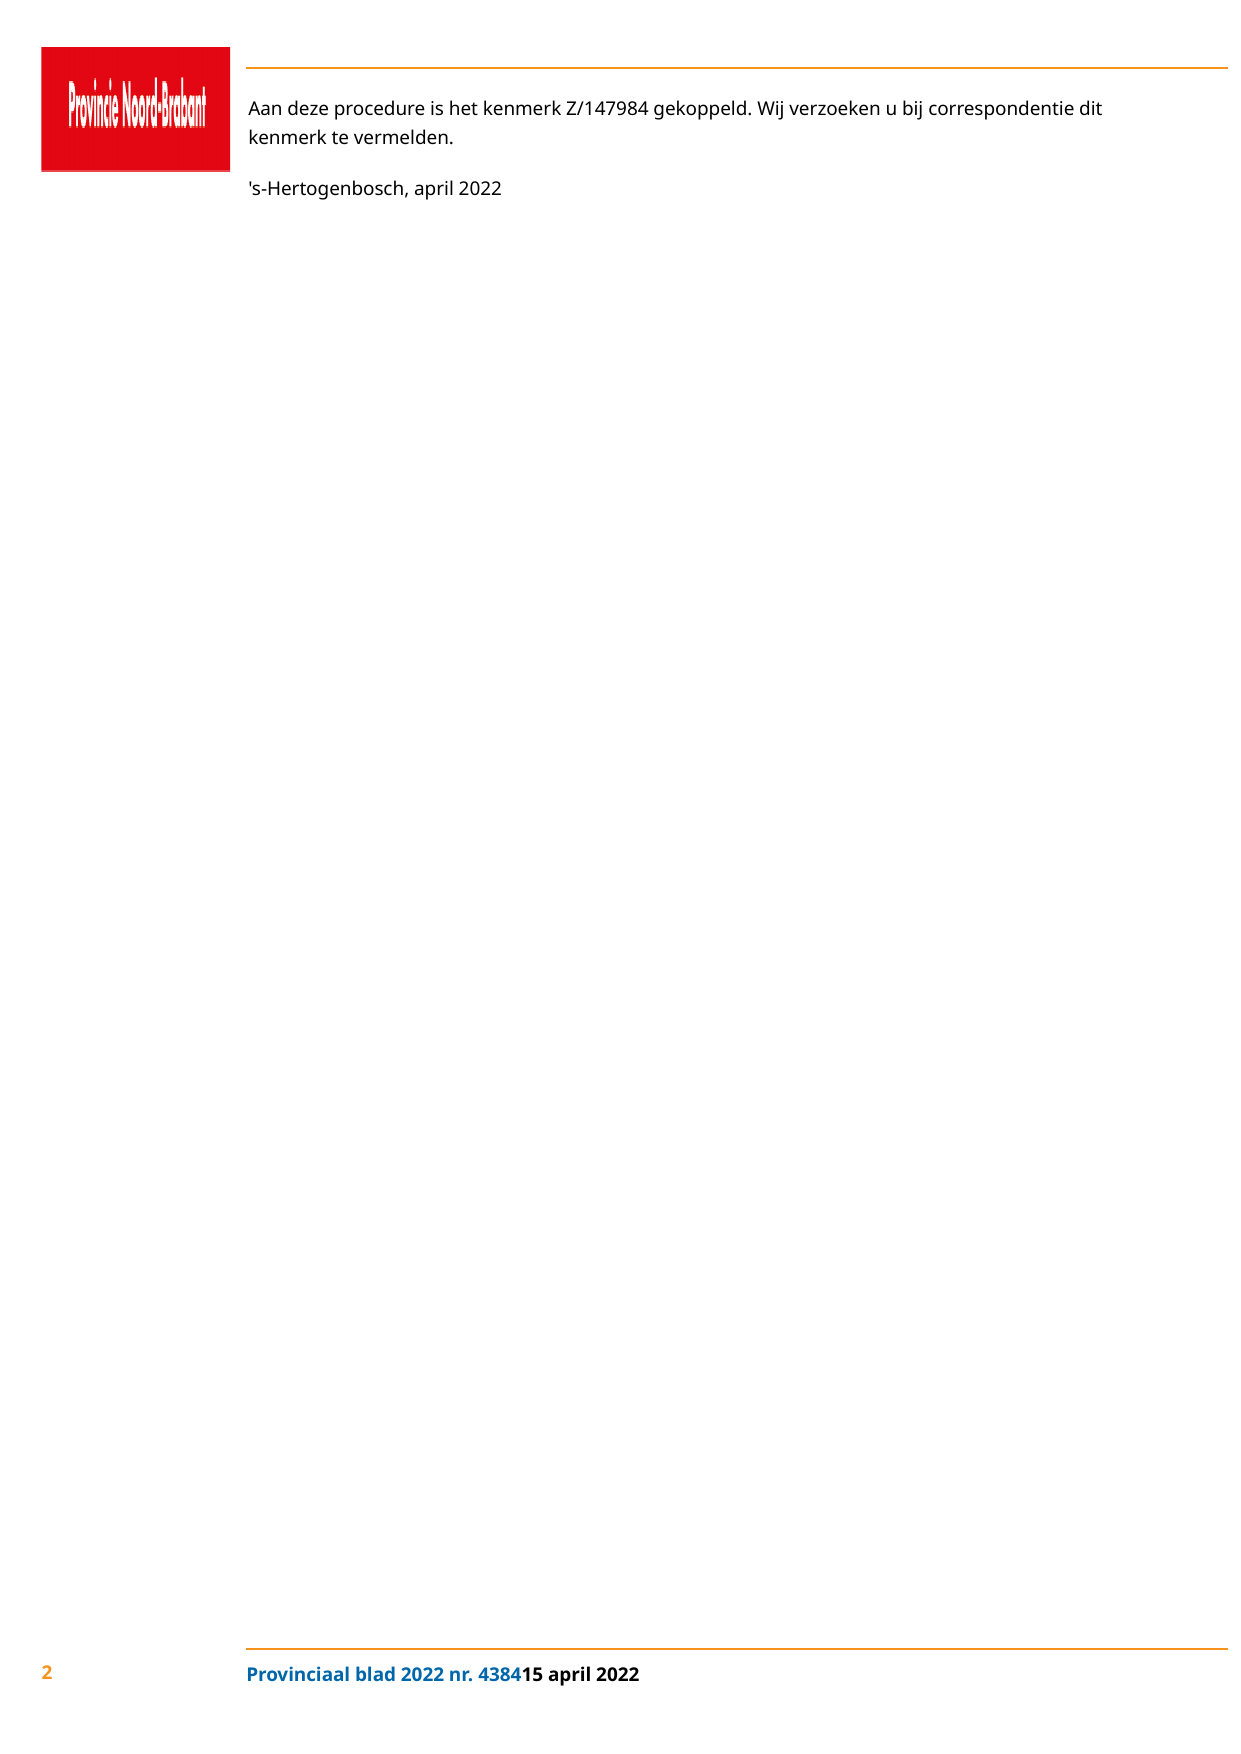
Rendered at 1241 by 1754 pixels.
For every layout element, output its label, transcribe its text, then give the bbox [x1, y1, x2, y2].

picture [41, 47, 231, 172]
text 's-Hertogenbosch, april 2022 [248, 175, 1152, 201]
text Aan deze procedure is het kenmerk Z/147984 gekoppeld. Wij verzoeken u bij correspondentie dit kenmerk te vermelden. [248, 95, 1152, 150]
